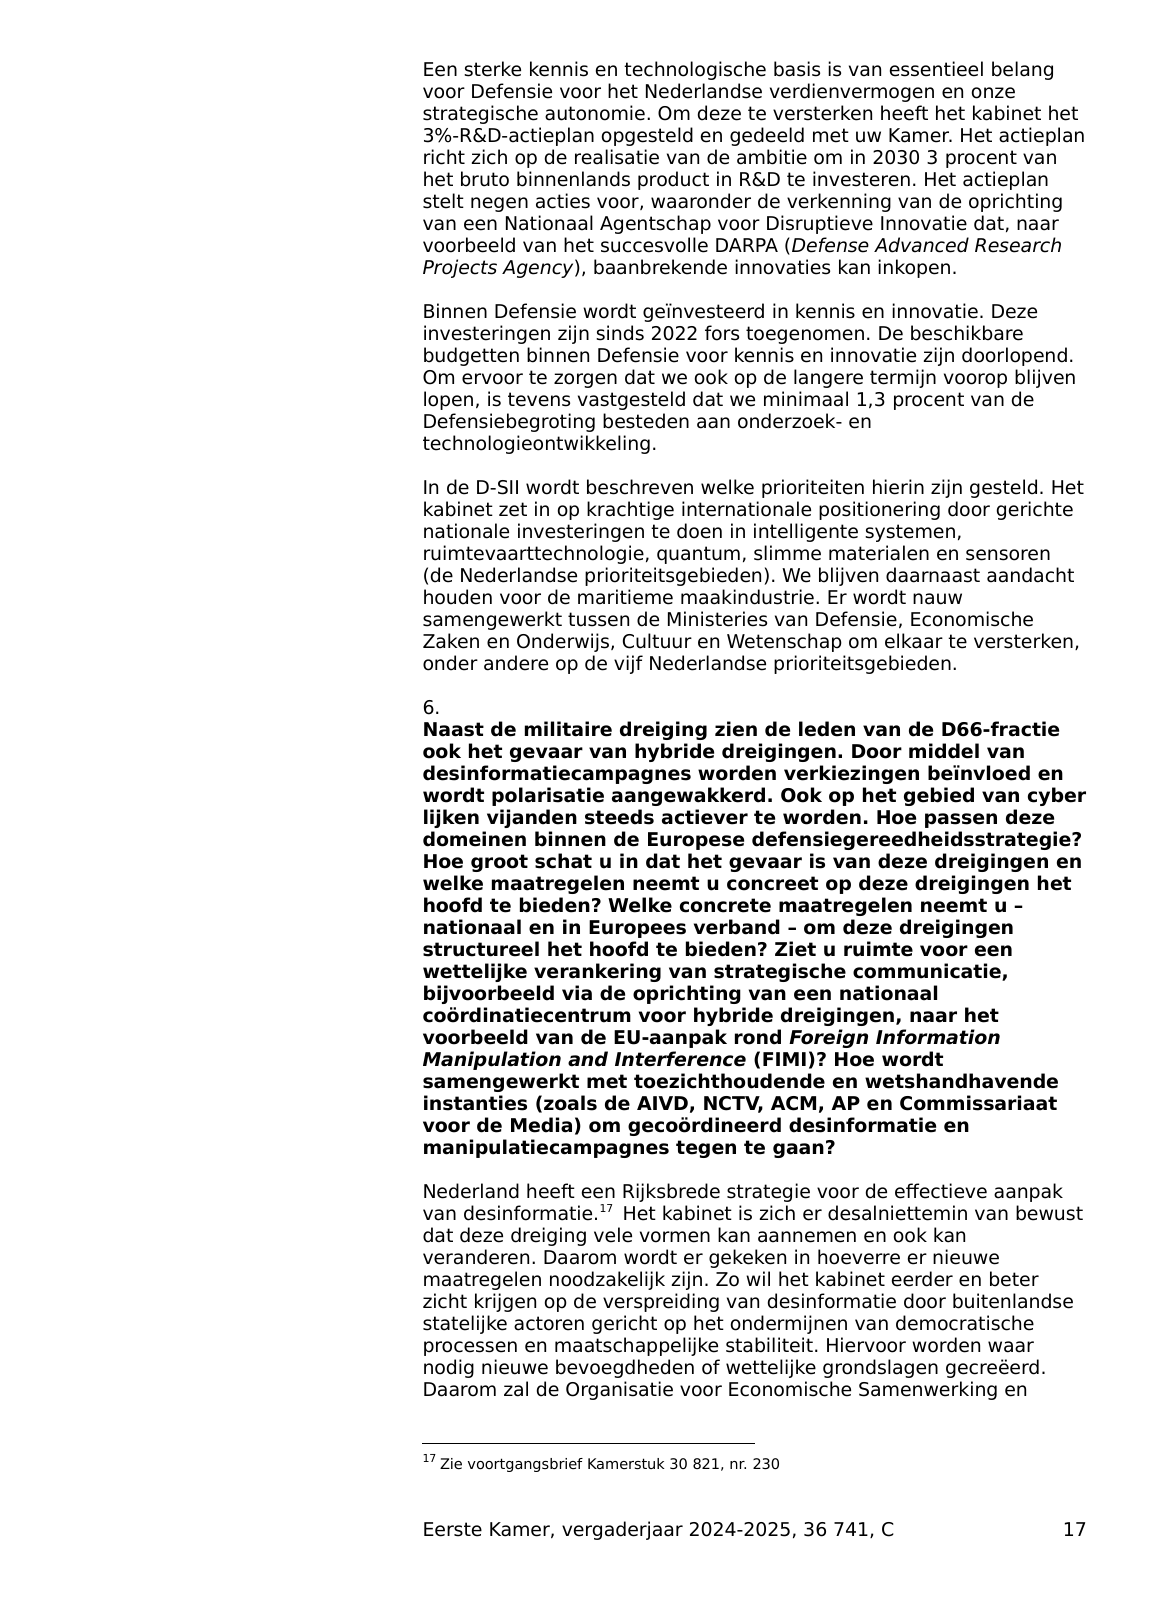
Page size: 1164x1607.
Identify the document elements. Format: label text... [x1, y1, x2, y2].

text Nederland heeft een Rijksbrede strategie voor de effectieve aanpak van desinformatie. Het kabinet is zich er desalniettemin van bewust dat deze dreiging vele vormen kan aannemen en ook kan veranderen. Daarom wordt er gekeken in hoeverre er nieuwe maatregelen noodzakelijk zijn. Zo wil het kabinet eerder en beter zicht krijgen op de verspreiding van desinformatie door buitenlandse statelijke actoren gericht op het ondermijnen van democratische processen en maatschappelijke stabiliteit. Hiervoor worden waar nodig nieuwe bevoegdheden of wettelijke grondslagen gecreëerd. Daarom zal de Organisatie voor Economische Samenwerking en [422, 1181, 1087, 1401]
text Naast de militaire dreiging zien de leden van de D66-fractie ook het gevaar van hybride dreigingen. Door middel van desinformatiecampagnes worden verkiezingen beïnvloed en wordt polarisatie aangewakkerd. Ook op het gebied van cyber lijken vijanden steeds actiever te worden. Hoe passen deze domeinen binnen de Europese defensiegereedheidsstrategie? Hoe groot schat u in dat het gevaar is van deze dreigingen en welke maatregelen neemt u concreet op deze dreigingen het hoofd te bieden? Welke concrete maatregelen neemt u – nationaal en in Europees verband – om deze dreigingen structureel het hoofd te bieden? Ziet u ruimte voor een wettelijke verankering van strategische communicatie, bijvoorbeeld via de oprichting van een nationaal coördinatiecentrum voor hybride dreigingen, naar het voorbeeld van de EU-aanpak rond Foreign Information Manipulation and Interference (FIMI)? Hoe wordt samengewerkt met toezichthoudende en wetshandhavende instanties (zoals de AIVD, NCTV, ACM, AP en Commissariaat voor de Media) om gecoördineerd desinformatie en manipulatiecampagnes tegen te gaan? [422, 719, 1087, 1159]
text Zie voortgangsbrief Kamerstuk 30 821, nr. 230 [422, 1452, 1087, 1474]
text Binnen Defensie wordt geïnvesteerd in kennis en innovatie. Deze investeringen zijn sinds 2022 fors toegenomen. De beschikbare budgetten binnen Defensie voor kennis en innovatie zijn doorlopend. Om ervoor te zorgen dat we ook op de langere termijn voorop blijven lopen, is tevens vastgesteld dat we minimaal 1,3 procent van de Defensiebegroting besteden aan onderzoek- en technologieontwikkeling. [422, 301, 1087, 455]
text Een sterke kennis en technologische basis is van essentieel belang voor Defensie voor het Nederlandse verdienvermogen en onze strategische autonomie. Om deze te versterken heeft het kabinet het 3%-R&D-actieplan opgesteld en gedeeld met uw Kamer. Het actieplan richt zich op de realisatie van de ambitie om in 2030 3 procent van het bruto binnenlands product in R&D te investeren. Het actieplan stelt negen acties voor, waaronder de verkenning van de oprichting van een Nationaal Agentschap voor Disruptieve Innovatie dat, naar voorbeeld van het succesvolle DARPA (Defense Advanced Research Projects Agency), baanbrekende innovaties kan inkopen. [422, 59, 1087, 279]
text In de D-SII wordt beschreven welke prioriteiten hierin zijn gesteld. Het kabinet zet in op krachtige internationale positionering door gerichte nationale investeringen te doen in intelligente systemen, ruimtevaarttechnologie, quantum, slimme materialen en sensoren (de Nederlandse prioriteitsgebieden). We blijven daarnaast aandacht houden voor de maritieme maakindustrie. Er wordt nauw samengewerkt tussen de Ministeries van Defensie, Economische Zaken en Onderwijs, Cultuur en Wetenschap om elkaar te versterken, onder andere op de vijf Nederlandse prioriteitsgebieden. [422, 477, 1087, 675]
text 6. [422, 697, 1087, 719]
